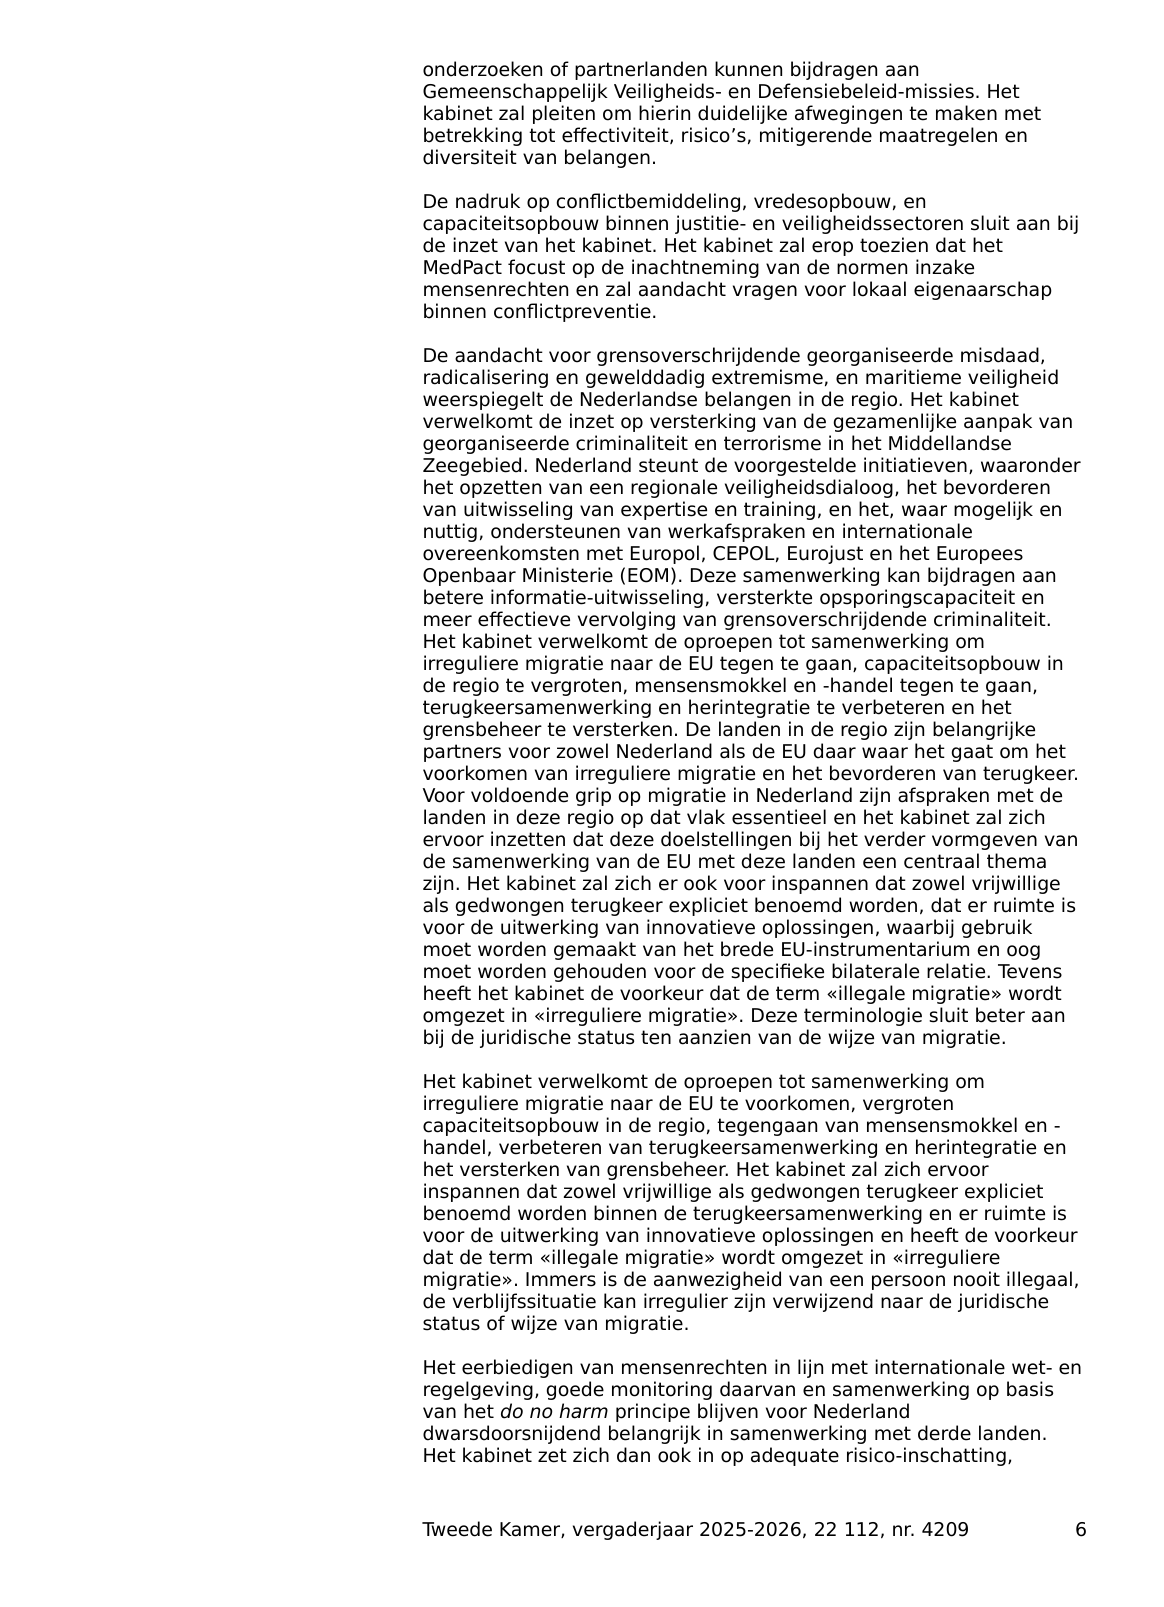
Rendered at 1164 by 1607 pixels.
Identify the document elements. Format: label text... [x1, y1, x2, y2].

text De nadruk op conflictbemiddeling, vredesopbouw, en capaciteitsopbouw binnen justitie- en veiligheidssectoren sluit aan bij de inzet van het kabinet. Het kabinet zal erop toezien dat het MedPact focust op de inachtneming van de normen inzake mensenrechten en zal aandacht vragen voor lokaal eigenaarschap binnen conflictpreventie. [422, 191, 1087, 323]
text Het eerbiedigen van mensenrechten in lijn met internationale wet- en regelgeving, goede monitoring daarvan en samenwerking op basis van het do no harm principe blijven voor Nederland dwarsdoorsnijdend belangrijk in samenwerking met derde landen. Het kabinet zet zich dan ook in op adequate risico-inschatting, [422, 1357, 1087, 1467]
text De aandacht voor grensoverschrijdende georganiseerde misdaad, radicalisering en gewelddadig extremisme, en maritieme veiligheid weerspiegelt de Nederlandse belangen in de regio. Het kabinet verwelkomt de inzet op versterking van de gezamenlijke aanpak van georganiseerde criminaliteit en terrorisme in het Middellandse Zeegebied. Nederland steunt de voorgestelde initiatieven, waaronder het opzetten van een regionale veiligheidsdialoog, het bevorderen van uitwisseling van expertise en training, en het, waar mogelijk en nuttig, ondersteunen van werkafspraken en internationale overeenkomsten met Europol, CEPOL, Eurojust en het Europees Openbaar Ministerie (EOM). Deze samenwerking kan bijdragen aan betere informatie-uitwisseling, versterkte opsporingscapaciteit en meer effectieve vervolging van grensoverschrijdende criminaliteit. [422, 345, 1087, 631]
text Het kabinet verwelkomt de oproepen tot samenwerking om irreguliere migratie naar de EU te voorkomen, vergroten capaciteitsopbouw in de regio, tegengaan van mensensmokkel en -handel, verbeteren van terugkeersamenwerking en herintegratie en het versterken van grensbeheer. Het kabinet zal zich ervoor inspannen dat zowel vrijwillige als gedwongen terugkeer expliciet benoemd worden binnen de terugkeersamenwerking en er ruimte is voor de uitwerking van innovatieve oplossingen en heeft de voorkeur dat de term «illegale migratie» wordt omgezet in «irreguliere migratie». Immers is de aanwezigheid van een persoon nooit illegaal, de verblijfssituatie kan irregulier zijn verwijzend naar de juridische status of wijze van migratie. [422, 1071, 1087, 1334]
text Het kabinet verwelkomt de oproepen tot samenwerking om irreguliere migratie naar de EU tegen te gaan, capaciteitsopbouw in de regio te vergroten, mensensmokkel en -handel tegen te gaan, terugkeersamenwerking en herintegratie te verbeteren en het grensbeheer te versterken. De landen in de regio zijn belangrijke partners voor zowel Nederland als de EU daar waar het gaat om het voorkomen van irreguliere migratie en het bevorderen van terugkeer. Voor voldoende grip op migratie in Nederland zijn afspraken met de landen in deze regio op dat vlak essentieel en het kabinet zal zich ervoor inzetten dat deze doelstellingen bij het verder vormgeven van de samenwerking van de EU met deze landen een centraal thema zijn. Het kabinet zal zich er ook voor inspannen dat zowel vrijwillige als gedwongen terugkeer expliciet benoemd worden, dat er ruimte is voor de uitwerking van innovatieve oplossingen, waarbij gebruik moet worden gemaakt van het brede EU-instrumentarium en oog moet worden gehouden voor de specifieke bilaterale relatie. Tevens heeft het kabinet de voorkeur dat de term «illegale migratie» wordt omgezet in «irreguliere migratie». Deze terminologie sluit beter aan bij de juridische status ten aanzien van de wijze van migratie. [422, 631, 1087, 1048]
text onderzoeken of partnerlanden kunnen bijdragen aan Gemeenschappelijk Veiligheids- en Defensiebeleid-missies. Het kabinet zal pleiten om hierin duidelijke afwegingen te maken met betrekking tot effectiviteit, risico’s, mitigerende maatregelen en diversiteit van belangen. [422, 59, 1087, 169]
